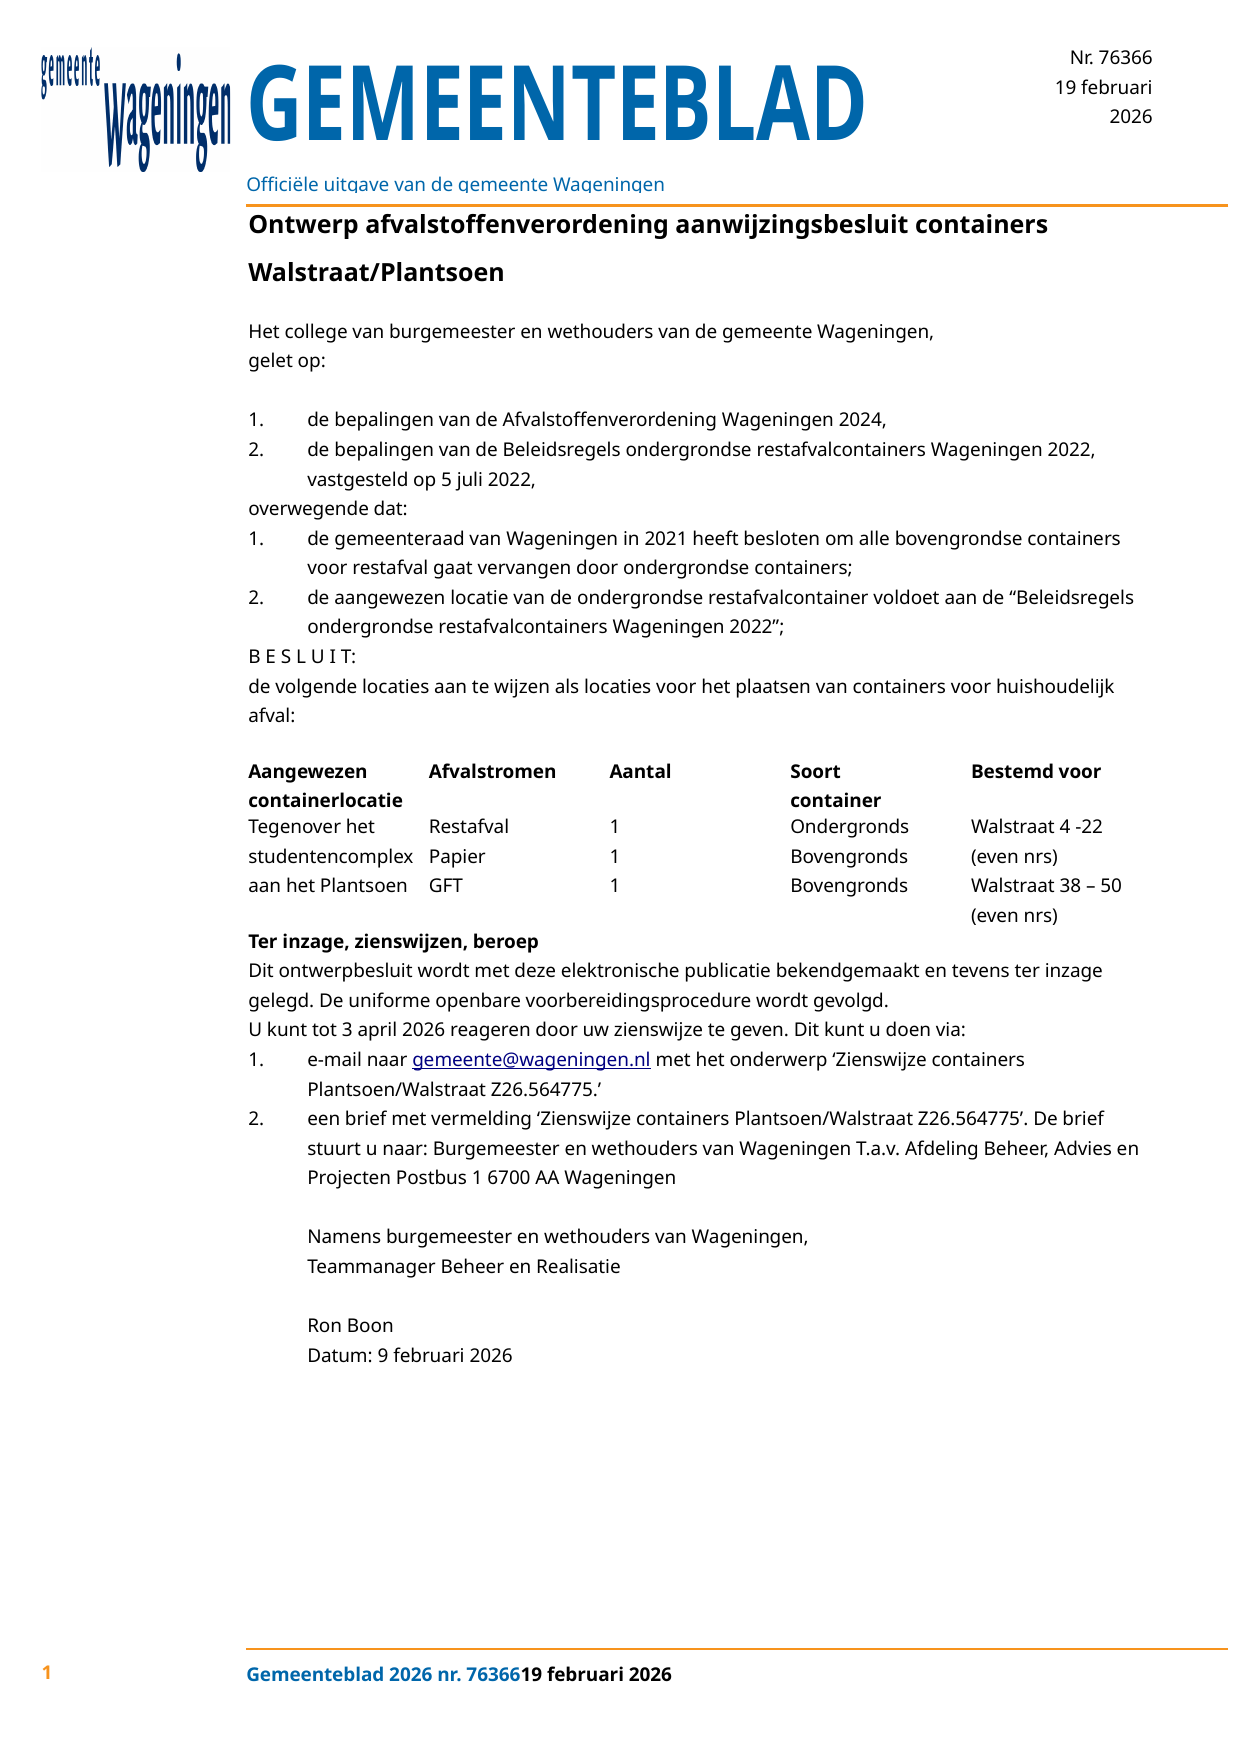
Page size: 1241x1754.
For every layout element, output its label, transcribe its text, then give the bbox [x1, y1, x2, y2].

list de bepalingen van de Afvalstoffenverordening Wageningen 2024, [248, 407, 1152, 432]
text B E S L U I T: [248, 643, 1152, 669]
list Ron Boon [248, 1312, 1152, 1338]
table_cell Restafval Papier GFT [429, 813, 609, 928]
text Dit ontwerpbesluit wordt met deze elektronische publicatie bekendgemaakt en tevens ter inzage gelegd. De uniforme openbare voorbereidingsprocedure wordt gevolgd. [248, 957, 1152, 1013]
list Namens burgemeester en wethouders van Wageningen, [248, 1224, 1152, 1249]
table_cell 1 1 1 [609, 813, 790, 928]
list Datum: 9 februari 2026 [248, 1342, 1152, 1368]
text Ter inzage, zienswijzen, beroep [248, 928, 1152, 953]
list een brief met vermelding ‘Zienswijze containers Plantsoen/Walstraat Z26.564775’. De brief stuurt u naar: Burgemeester en wethouders van Wageningen T.a.v. Afdeling Beheer, Advies en Projecten Postbus 1 6700 AA Wageningen [248, 1105, 1152, 1190]
list de aangewezen locatie van de ondergrondse restafvalcontainer voldoet aan de “Beleidsregels ondergrondse restafvalcontainers Wageningen 2022”; [248, 584, 1152, 639]
text de volgende locaties aan te wijzen als locaties voor het plaatsen van containers voor huishoudelijk afval: [248, 673, 1152, 728]
text Ontwerp afvalstoffenverordening aanwijzingsbesluit containers Walstraat/Plantsoen [248, 207, 1152, 288]
table_cell Tegenover het studentencomplex aan het Plantsoen [248, 813, 429, 928]
table_header Bestemd voor [971, 758, 1152, 813]
text U kunt tot 3 april 2026 reageren door uw zienswijze te geven. Dit kunt u doen via: [248, 1017, 1152, 1042]
list Teammanager Beheer en Realisatie [248, 1253, 1152, 1279]
text Het college van burgemeester en wethouders van de gemeente Wageningen, [248, 318, 1152, 344]
table_cell Walstraat 4 -22 (even nrs) Walstraat 38 – 50 (even nrs) [971, 813, 1152, 928]
table_header Soort container [790, 758, 971, 813]
text overwegende dat: [248, 495, 1152, 521]
list de bepalingen van de Beleidsregels ondergrondse restafvalcontainers Wageningen 2022, vastgesteld op 5 juli 2022, [248, 436, 1152, 492]
table_cell Ondergronds Bovengronds Bovengronds [790, 813, 971, 928]
table_header Aangewezen containerlocatie [248, 758, 429, 813]
table_header Afvalstromen [429, 758, 609, 813]
picture [41, 47, 231, 172]
list e-mail naar gemeente@wageningen.nl met het onderwerp ‘Zienswijze containers Plantsoen/Walstraat Z26.564775.’ [248, 1046, 1152, 1101]
table_header Aantal [609, 758, 790, 813]
list de gemeenteraad van Wageningen in 2021 heeft besloten om alle bovengrondse containers voor restafval gaat vervangen door ondergrondse containers; [248, 525, 1152, 580]
text gelet op: [248, 347, 1152, 373]
